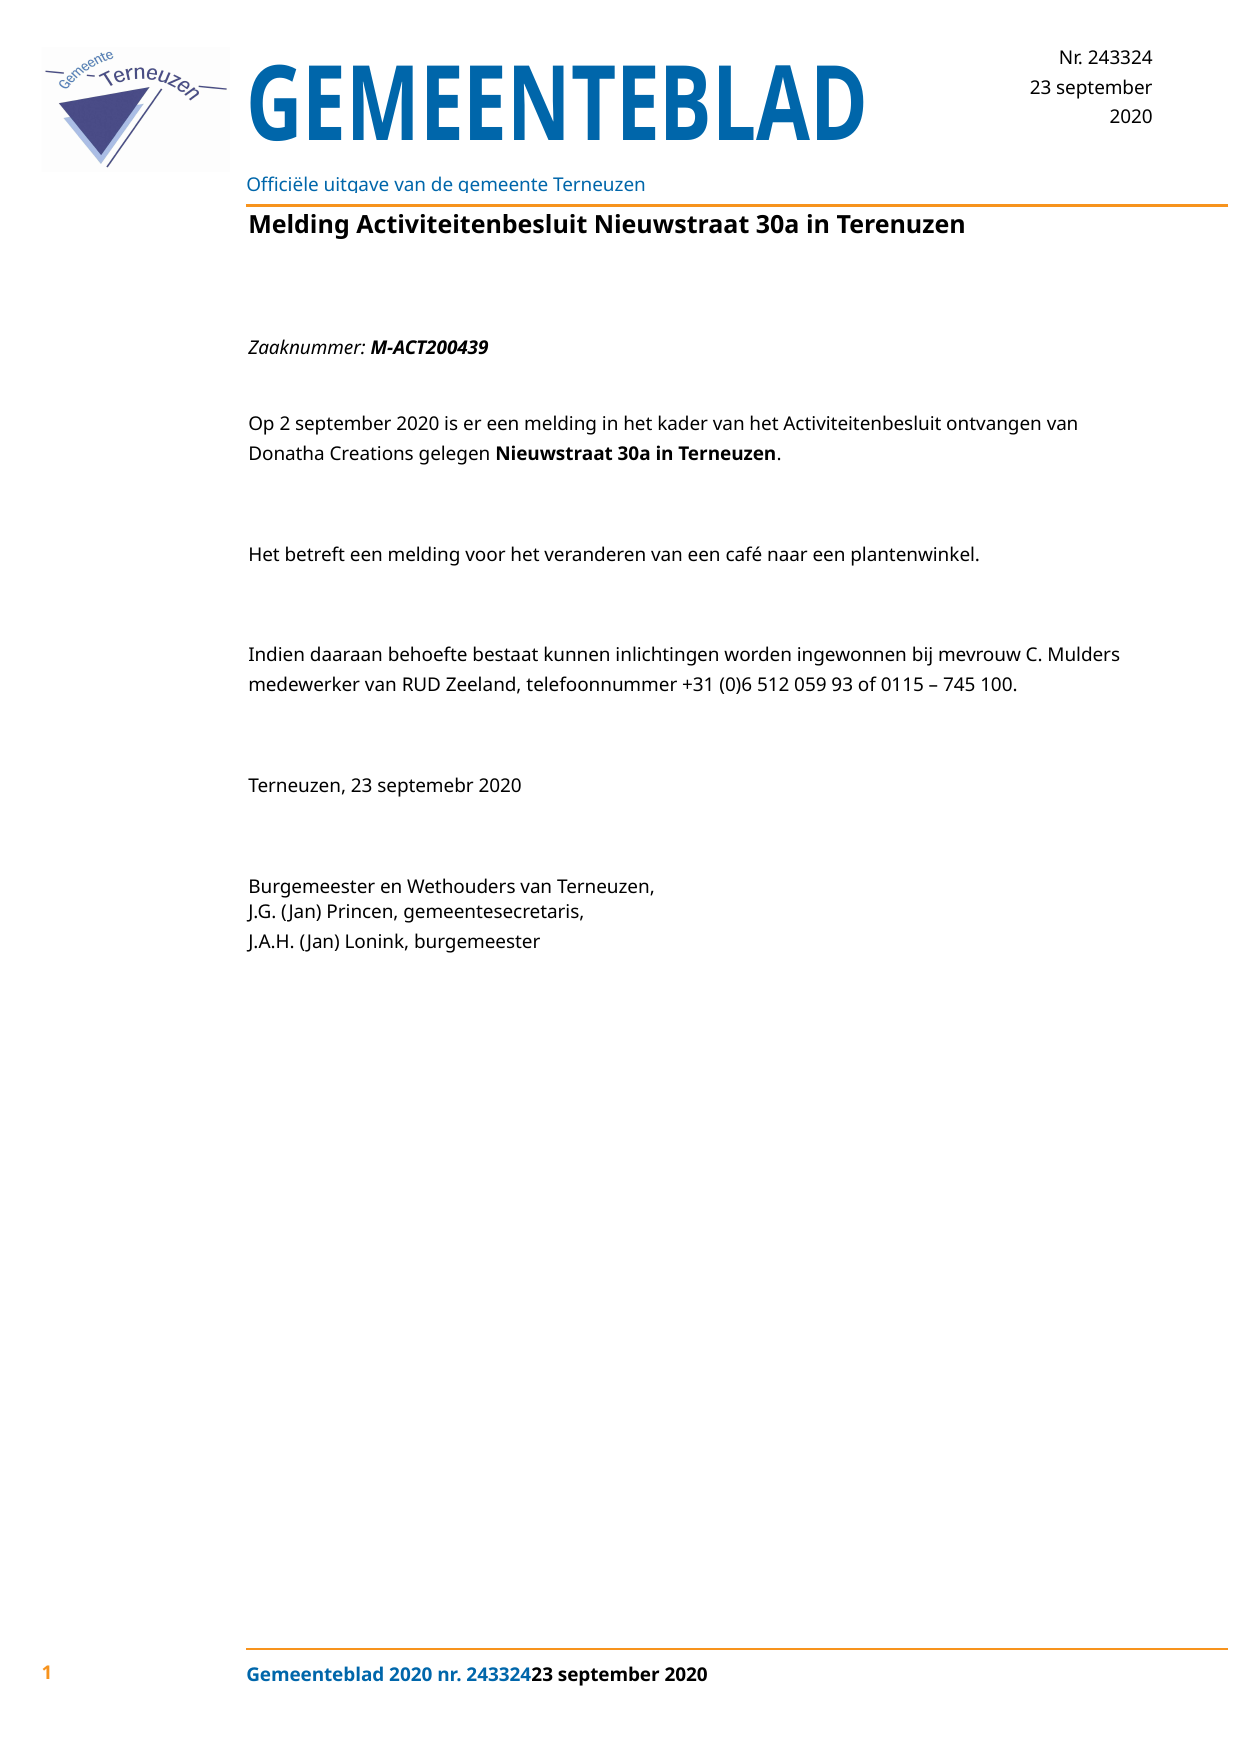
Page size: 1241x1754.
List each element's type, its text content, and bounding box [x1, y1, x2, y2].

table_cell [248, 1039, 1152, 1065]
text Terneuzen, 23 septemebr 2020 [248, 772, 1152, 798]
table_cell J.G. (Jan) Princen, gemeentesecretaris, J.A.H. (Jan) Lonink, burgemeester [248, 899, 700, 1013]
table_cell [700, 1013, 1152, 1039]
table_header Burgemeester en Wethouders van Terneuzen, [248, 873, 1152, 899]
text Indien daaraan behoefte bestaat kunnen inlichtingen worden ingewonnen bij mevrouw C. Mulders medewerker van RUD Zeeland, telefoonnummer +31 (0)6 512 059 93 of 0115 – 745 100. [248, 642, 1152, 697]
text Melding Activiteitenbesluit Nieuwstraat 30a in Terenuzen [248, 207, 1152, 241]
table_cell [700, 1065, 1152, 1090]
text Het betreft een melding voor het veranderen van een café naar een plantenwinkel. [248, 541, 1152, 567]
text Zaaknummer: M-ACT200439 [248, 334, 1152, 360]
table_cell [700, 899, 1152, 1013]
picture [41, 47, 231, 172]
table_cell [248, 1065, 700, 1090]
text Op 2 september 2020 is er een melding in het kader van het Activiteitenbesluit ontvangen van Donatha Creations gelegen Nieuwstraat 30a in Terneuzen. [248, 410, 1152, 466]
table_cell [248, 1013, 700, 1039]
